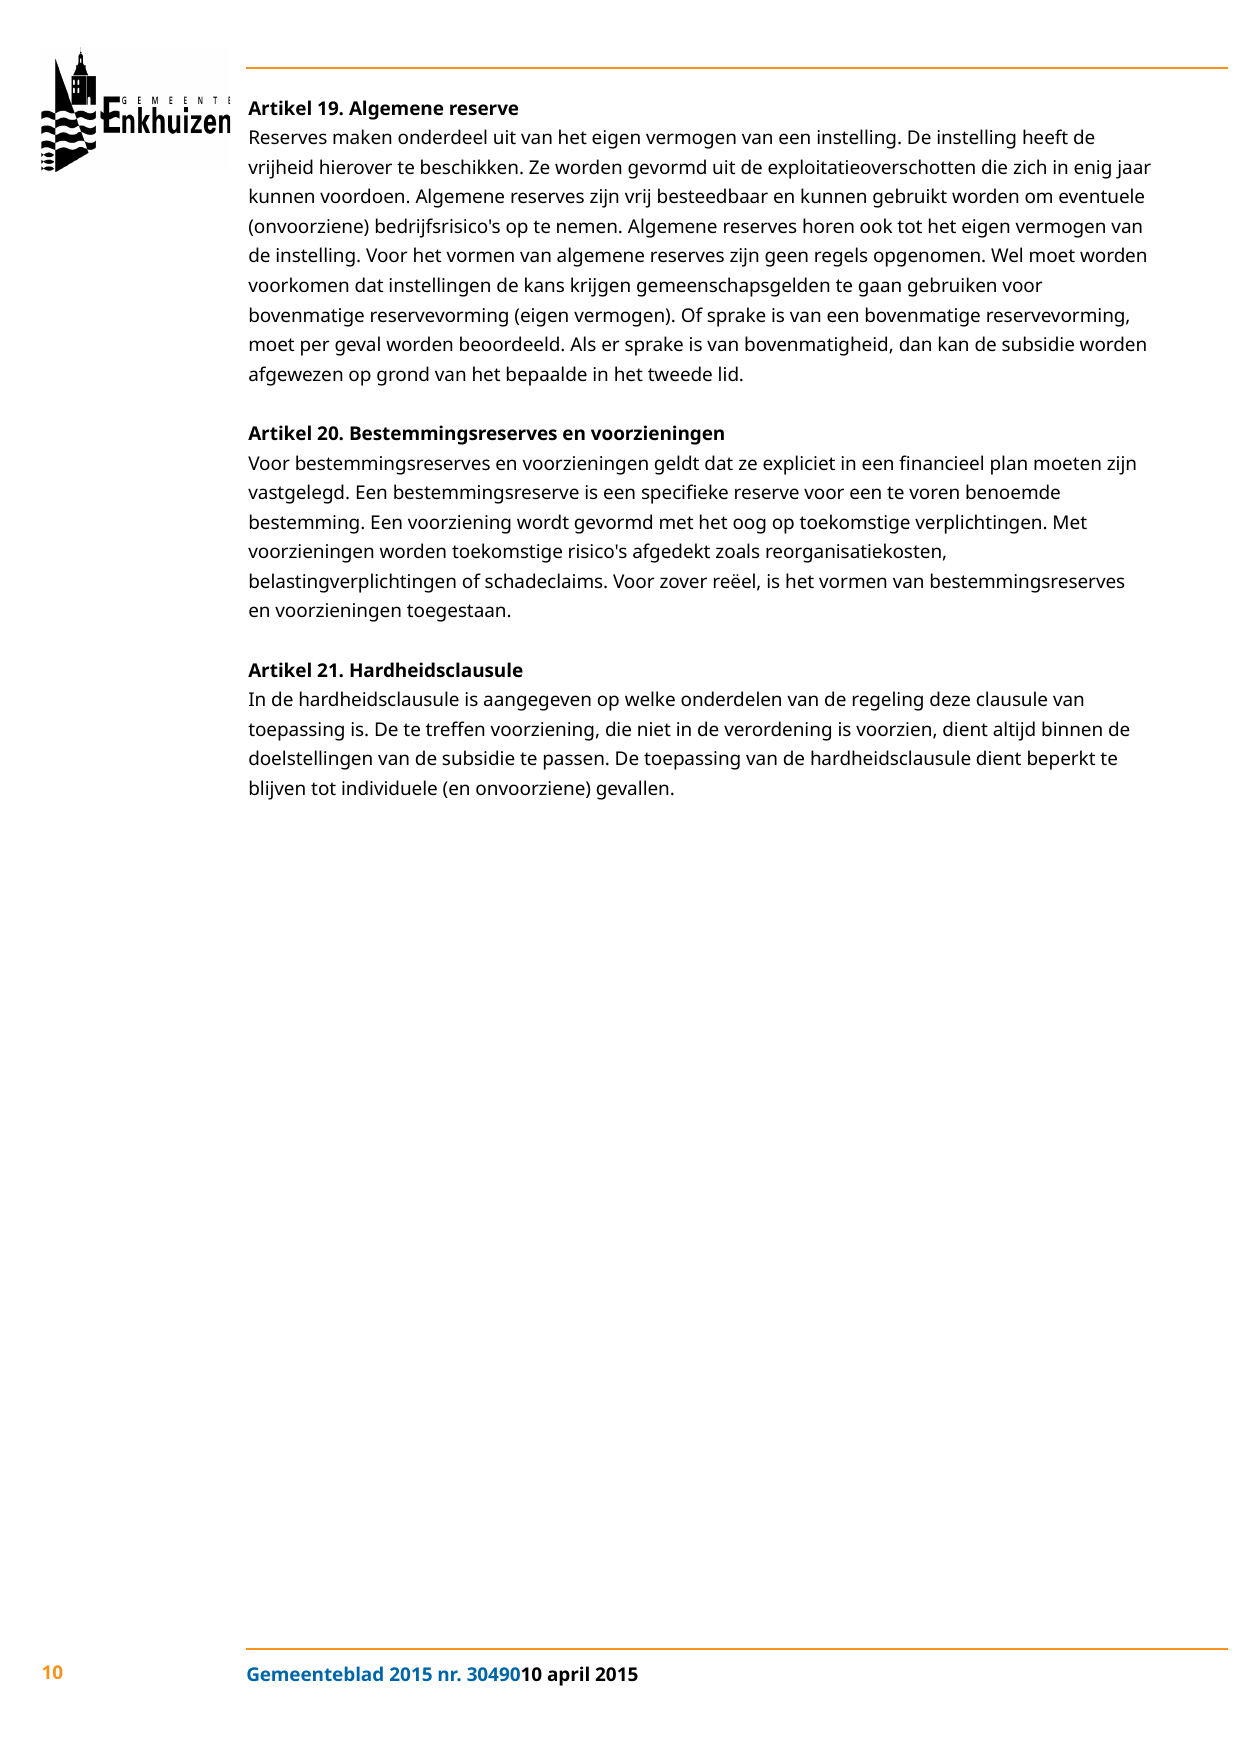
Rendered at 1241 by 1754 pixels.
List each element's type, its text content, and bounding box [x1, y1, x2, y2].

text Artikel 20. Bestemmingsreserves en voorzieningen [248, 420, 1152, 446]
text Artikel 21. Hardheidsclausule [248, 657, 1152, 683]
text Voor bestemmingsreserves en voorzieningen geldt dat ze expliciet in een financieel plan moeten zijn vastgelegd. Een bestemmingsreserve is een specifieke reserve voor een te voren benoemde bestemming. Een voorziening wordt gevormd met het oog op toekomstige verplichtingen. Met voorzieningen worden toekomstige risico's afgedekt zoals reorganisatiekosten, belastingverplichtingen of schadeclaims. Voor zover reëel, is het vormen van bestemmingsreserves en voorzieningen toegestaan. [248, 450, 1152, 623]
text Artikel 19. Algemene reserve [248, 95, 1152, 121]
text Reserves maken onderdeel uit van het eigen vermogen van een instelling. De instelling heeft de vrijheid hierover te beschikken. Ze worden gevormd uit de exploitatieoverschotten die zich in enig jaar kunnen voordoen. Algemene reserves zijn vrij besteedbaar en kunnen gebruikt worden om eventuele (onvoorziene) bedrijfsrisico's op te nemen. Algemene reserves horen ook tot het eigen vermogen van de instelling. Voor het vormen van algemene reserves zijn geen regels opgenomen. Wel moet worden voorkomen dat instellingen de kans krijgen gemeenschapsgelden te gaan gebruiken voor bovenmatige reservevorming (eigen vermogen). Of sprake is van een bovenmatige reservevorming, moet per geval worden beoordeeld. Als er sprake is van bovenmatigheid, dan kan de subsidie worden afgewezen op grond van het bepaalde in het tweede lid. [248, 124, 1152, 387]
text In de hardheidsclausule is aangegeven op welke onderdelen van de regeling deze clausule van toepassing is. De te treffen voorziening, die niet in de verordening is voorzien, dient altijd binnen de doelstellingen van de subsidie te passen. De toepassing van de hardheidsclausule dient beperkt te blijven tot individuele (en onvoorziene) gevallen. [248, 686, 1152, 801]
picture [41, 47, 231, 172]
